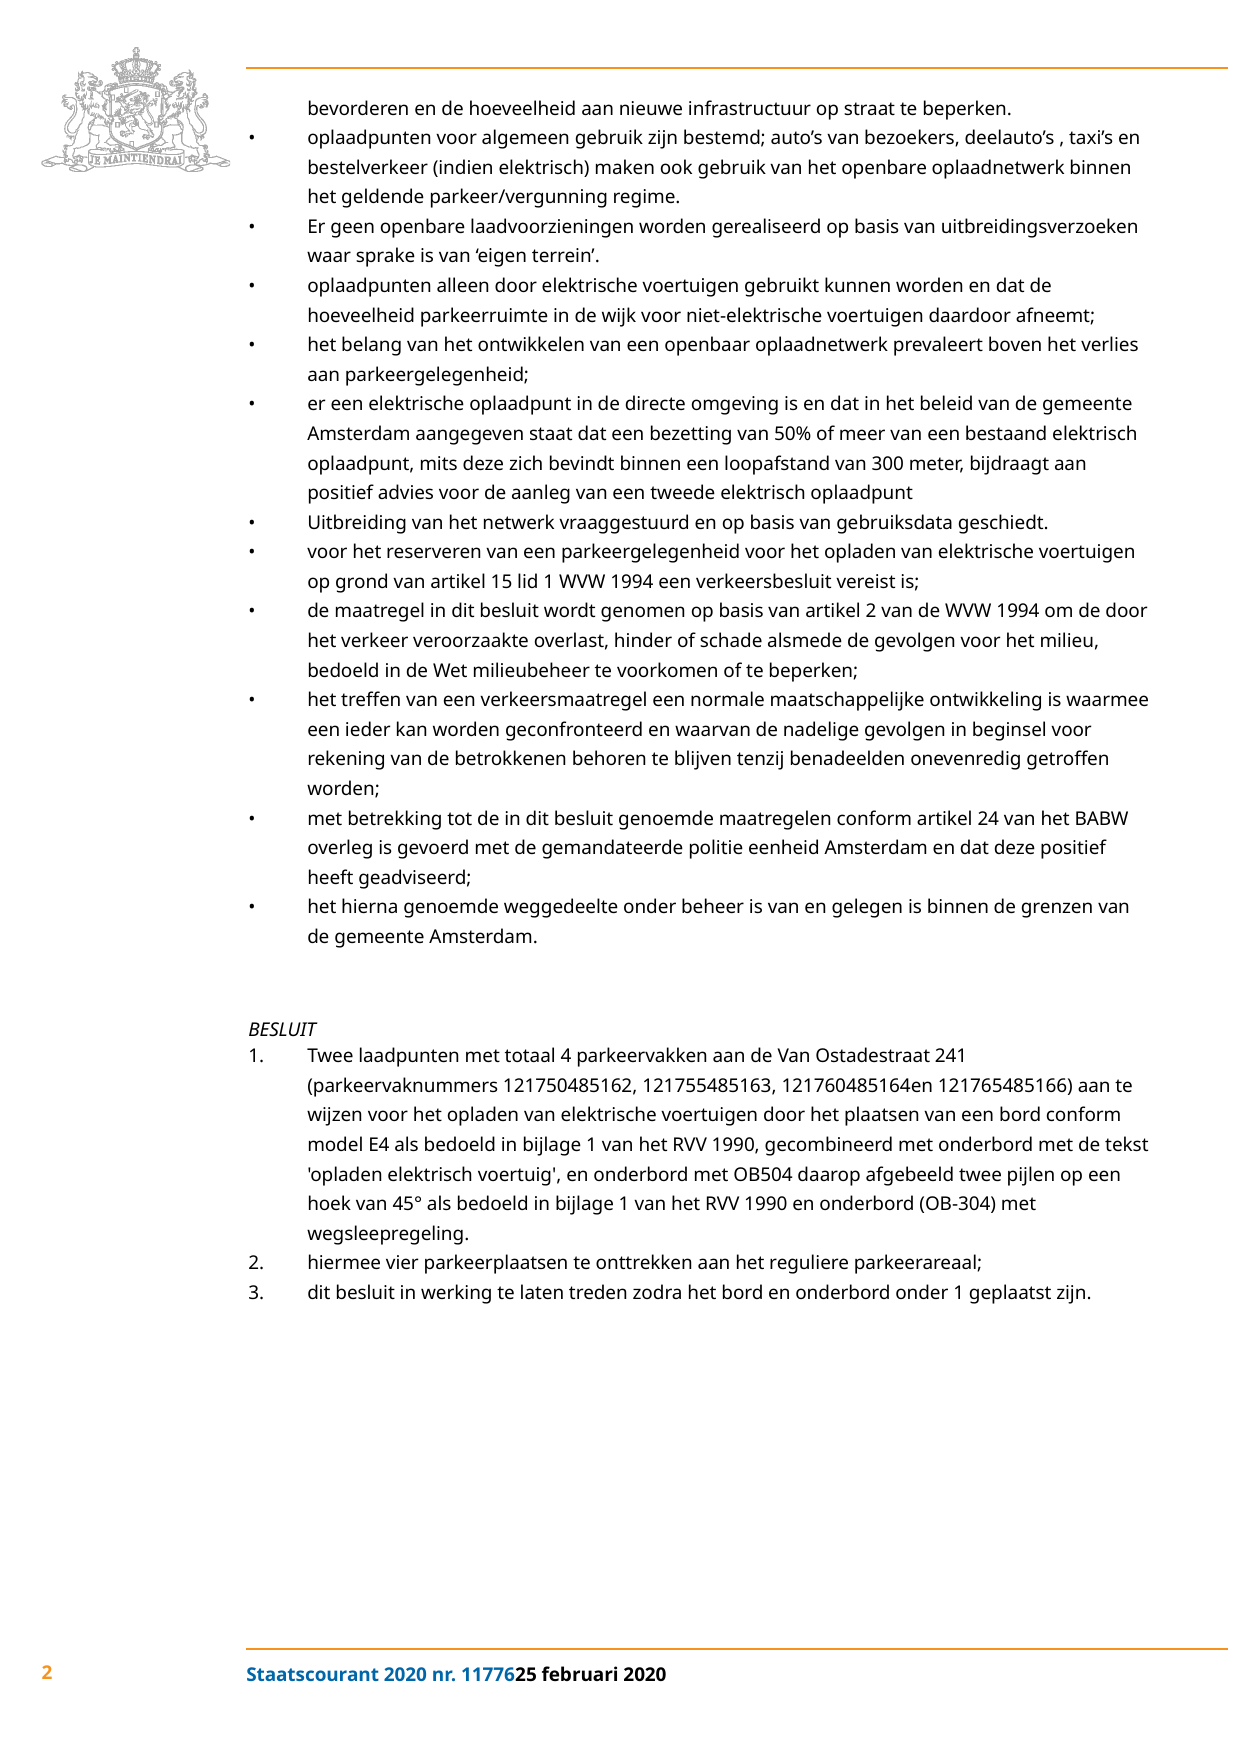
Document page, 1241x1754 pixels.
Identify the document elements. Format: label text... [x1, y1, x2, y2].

list hiermee vier parkeerplaatsen te onttrekken aan het reguliere parkeerareaal; [248, 1249, 1152, 1275]
list voor het reserveren van een parkeergelegenheid voor het opladen van elektrische voertuigen op grond van artikel 15 lid 1 WVW 1994 een verkeersbesluit vereist is; [248, 538, 1152, 594]
list de maatregel in dit besluit wordt genomen op basis van artikel 2 van de WVW 1994 om de door het verkeer veroorzaakte overlast, hinder of schade alsmede de gevolgen voor het milieu, bedoeld in de Wet milieubeheer te voorkomen of te beperken; [248, 598, 1152, 683]
list oplaadpunten voor algemeen gebruik zijn bestemd; auto’s van bezoekers, deelauto’s , taxi’s en bestelverkeer (indien elektrisch) maken ook gebruik van het openbare oplaadnetwerk binnen het geldende parkeer/vergunning regime. [248, 124, 1152, 209]
list er een elektrische oplaadpunt in de directe omgeving is en dat in het beleid van de gemeente Amsterdam aangegeven staat dat een bezetting van 50% of meer van een bestaand elektrisch oplaadpunt, mits deze zich bevindt binnen een loopafstand van 300 meter, bijdraagt aan positief advies voor de aanleg van een tweede elektrisch oplaadpunt [248, 391, 1152, 505]
list Uitbreiding van het netwerk vraaggestuurd en op basis van gebruiksdata geschiedt. [248, 509, 1152, 535]
list Twee laadpunten met totaal 4 parkeervakken aan de Van Ostadestraat 241 (parkeervaknummers 121750485162, 121755485163, 121760485164en 121765485166) aan te wijzen voor het opladen van elektrische voertuigen door het plaatsen van een bord conform model E4 als bedoeld in bijlage 1 van het RVV 1990, gecombineerd met onderbord met de tekst 'opladen elektrisch voertuig', en onderbord met OB504 daarop afgebeeld twee pijlen op een hoek van 45° als bedoeld in bijlage 1 van het RVV 1990 en onderbord (OB-304) met wegsleepregeling. [248, 1042, 1152, 1246]
list dit besluit in werking te laten treden zodra het bord en onderbord onder 1 geplaatst zijn. [248, 1279, 1152, 1305]
list bevorderen en de hoeveelheid aan nieuwe infrastructuur op straat te beperken. [248, 95, 1152, 121]
list Er geen openbare laadvoorzieningen worden gerealiseerd op basis van uitbreidingsverzoeken waar sprake is van ‘eigen terrein’. [248, 213, 1152, 268]
list het belang van het ontwikkelen van een openbaar oplaadnetwerk prevaleert boven het verlies aan parkeergelegenheid; [248, 331, 1152, 387]
list met betrekking tot de in dit besluit genoemde maatregelen conform artikel 24 van het BABW overleg is gevoerd met de gemandateerde politie eenheid Amsterdam en dat deze positief heeft geadviseerd; [248, 805, 1152, 890]
list het treffen van een verkeersmaatregel een normale maatschappelijke ontwikkeling is waarmee een ieder kan worden geconfronteerd en waarvan de nadelige gevolgen in beginsel voor rekening van de betrokkenen behoren te blijven tenzij benadeelden onevenredig getroffen worden; [248, 686, 1152, 801]
list oplaadpunten alleen door elektrische voertuigen gebruikt kunnen worden en dat de hoeveelheid parkeerruimte in de wijk voor niet-elektrische voertuigen daardoor afneemt; [248, 272, 1152, 328]
list het hierna genoemde weggedeelte onder beheer is van en gelegen is binnen de grenzen van de gemeente Amsterdam. [248, 893, 1152, 949]
picture [41, 47, 231, 172]
text BESLUIT [248, 1017, 1152, 1042]
